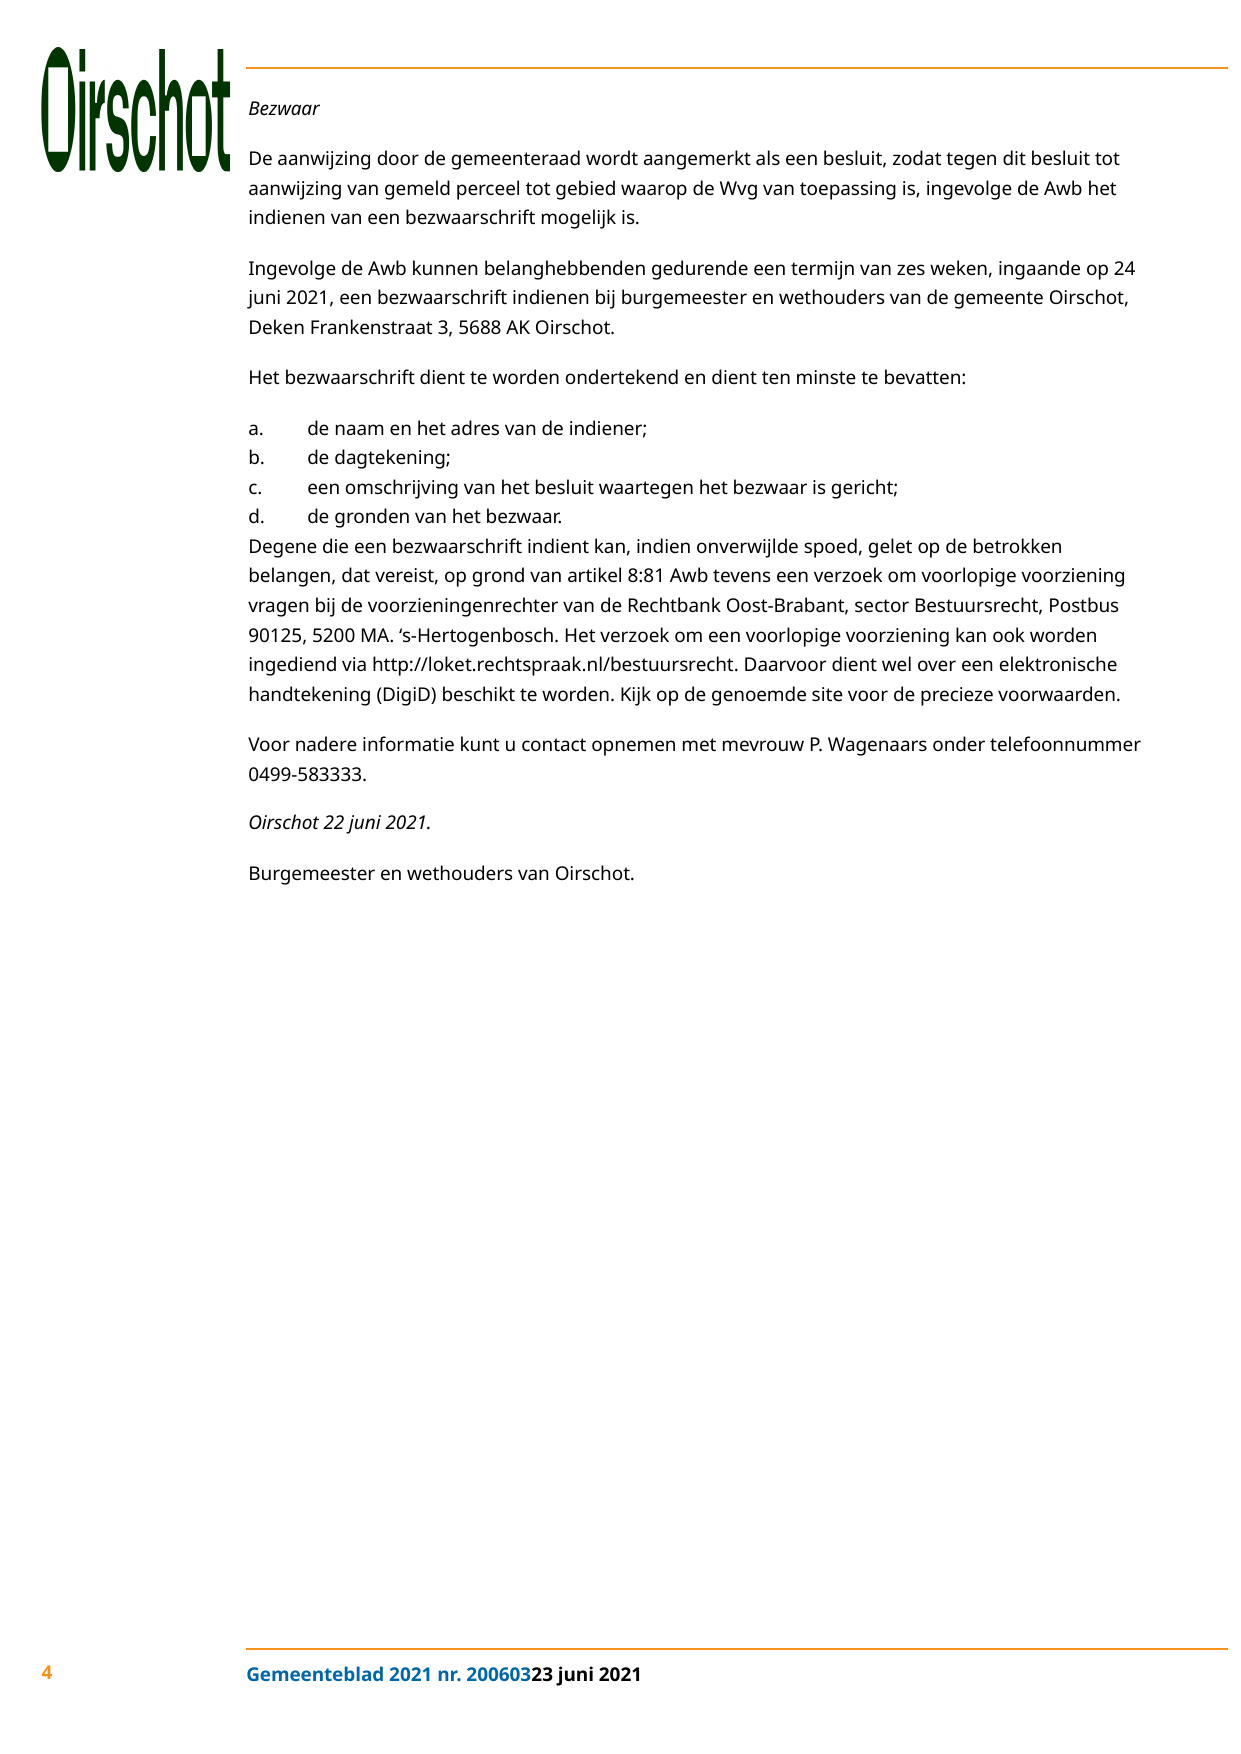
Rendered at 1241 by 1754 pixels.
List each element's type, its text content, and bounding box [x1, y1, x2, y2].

text Bezwaar [248, 95, 1152, 121]
text Het bezwaarschrift dient te worden ondertekend en dient ten minste te bevatten: [248, 364, 1152, 390]
text Ingevolge de Awb kunnen belanghebbenden gedurende een termijn van zes weken, ingaande op 24 juni 2021, een bezwaarschrift indienen bij burgemeester en wethouders van de gemeente Oirschot, Deken Frankenstraat 3, 5688 AK Oirschot. [248, 255, 1152, 340]
list de gronden van het bezwaar. [248, 503, 1152, 529]
list de naam en het adres van de indiener; [248, 415, 1152, 441]
picture [41, 47, 231, 172]
text Burgemeester en wethouders van Oirschot. [248, 860, 1152, 886]
text Oirschot 22 juni 2021. [248, 809, 1152, 834]
text Degene die een bezwaarschrift indient kan, indien onverwijlde spoed, gelet op de betrokken belangen, dat vereist, op grond van artikel 8:81 Awb tevens een verzoek om voorlopige voorziening vragen bij de voorzieningenrechter van de Rechtbank Oost-Brabant, sector Bestuursrecht, Postbus 90125, 5200 MA. ‘s-Hertogenbosch. Het verzoek om een voorlopige voorziening kan ook worden ingediend via http://loket.rechtspraak.nl/bestuursrecht. Daarvoor dient wel over een elektronische handtekening (DigiD) beschikt te worden. Kijk op de genoemde site voor de precieze voorwaarden. [248, 533, 1152, 707]
text Voor nadere informatie kunt u contact opnemen met mevrouw P. Wagenaars onder telefoonnummer 0499-583333. [248, 731, 1152, 787]
text De aanwijzing door de gemeenteraad wordt aangemerkt als een besluit, zodat tegen dit besluit tot aanwijzing van gemeld perceel tot gebied waarop de Wvg van toepassing is, ingevolge de Awb het indienen van een bezwaarschrift mogelijk is. [248, 145, 1152, 230]
list een omschrijving van het besluit waartegen het bezwaar is gericht; [248, 474, 1152, 500]
list de dagtekening; [248, 444, 1152, 470]
